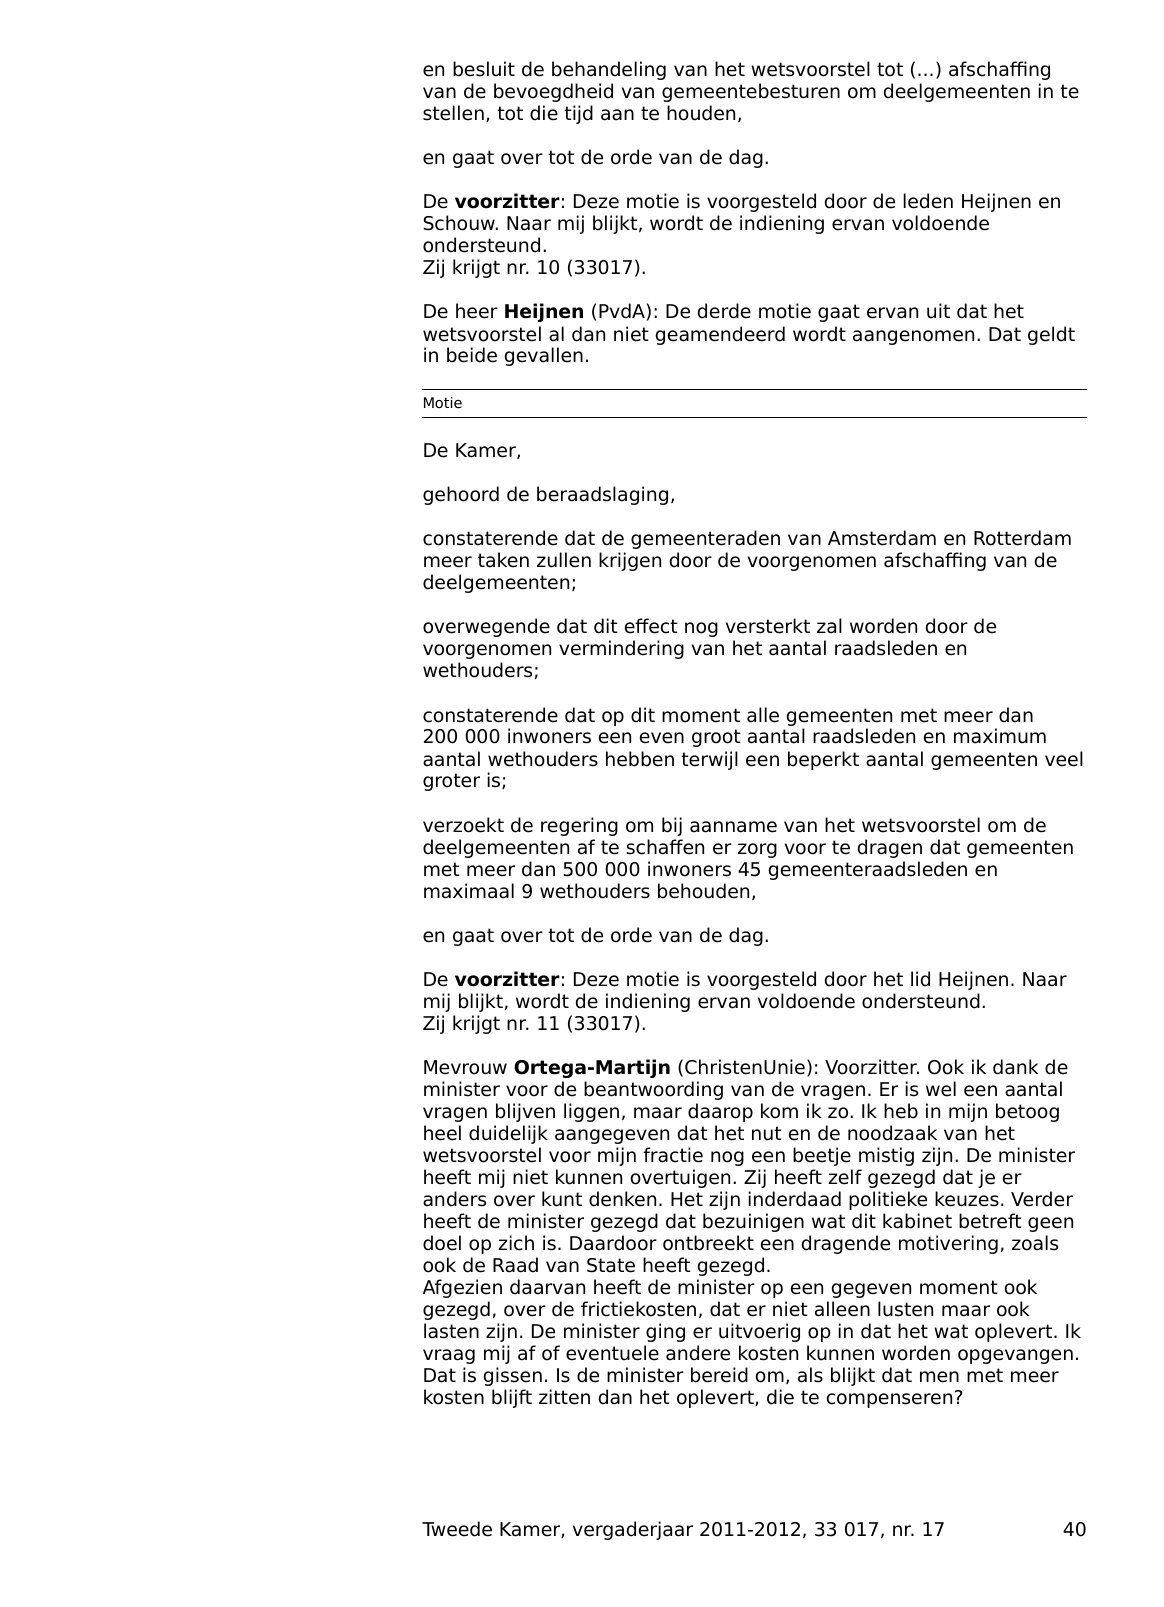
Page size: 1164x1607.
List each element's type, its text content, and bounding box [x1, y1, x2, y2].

text De voorzitter: Deze motie is voorgesteld door het lid Heijnen. Naar mij blijkt, wordt de indiening ervan voldoende ondersteund. [422, 969, 1087, 1013]
text en gaat over tot de orde van de dag. [422, 925, 1087, 947]
text constaterende dat de gemeenteraden van Amsterdam en Rotterdam meer taken zullen krijgen door de voorgenomen afschaffing van de deelgemeenten; [422, 528, 1087, 594]
text De voorzitter: Deze motie is voorgesteld door de leden Heijnen en Schouw. Naar mij blijkt, wordt de indiening ervan voldoende ondersteund. [422, 191, 1087, 257]
text constaterende dat op dit moment alle gemeenten met meer dan 200 000 inwoners een even groot aantal raadsleden en maximum aantal wethouders hebben terwijl een beperkt aantal gemeenten veel groter is; [422, 704, 1087, 792]
text Mevrouw Ortega-Martijn (ChristenUnie): Voorzitter. Ook ik dank de minister voor de beantwoording van de vragen. Er is wel een aantal vragen blijven liggen, maar daarop kom ik zo. Ik heb in mijn betoog heel duidelijk aangegeven dat het nut en de noodzaak van het wetsvoorstel voor mijn fractie nog een beetje mistig zijn. De minister heeft mij niet kunnen overtuigen. Zij heeft zelf gezegd dat je er anders over kunt denken. Het zijn inderdaad politieke keuzes. Verder heeft de minister gezegd dat bezuinigen wat dit kabinet betreft geen doel op zich is. Daardoor ontbreekt een dragende motivering, zoals ook de Raad van State heeft gezegd. [422, 1057, 1087, 1277]
text en gaat over tot de orde van de dag. [422, 147, 1087, 169]
text Afgezien daarvan heeft de minister op een gegeven moment ook gezegd, over de frictiekosten, dat er niet alleen lusten maar ook lasten zijn. De minister ging er uitvoerig op in dat het wat oplevert. Ik vraag mij af of eventuele andere kosten kunnen worden opgevangen. Dat is gissen. Is de minister bereid om, als blijkt dat men met meer kosten blijft zitten dan het oplevert, die te compenseren? [422, 1277, 1087, 1409]
text gehoord de beraadslaging, [422, 484, 1087, 506]
table_header Motie [422, 390, 1087, 417]
text verzoekt de regering om bij aanname van het wetsvoorstel om de deelgemeenten af te schaffen er zorg voor te dragen dat gemeenten met meer dan 500 000 inwoners 45 gemeenteraadsleden en maximaal 9 wethouders behouden, [422, 814, 1087, 902]
text overwegende dat dit effect nog versterkt zal worden door de voorgenomen vermindering van het aantal raadsleden en wethouders; [422, 616, 1087, 682]
text De heer Heijnen (PvdA): De derde motie gaat ervan uit dat het wetsvoorstel al dan niet geamendeerd wordt aangenomen. Dat geldt in beide gevallen. [422, 301, 1087, 367]
text Zij krijgt nr. 11 (33017). [422, 1013, 1087, 1035]
text en besluit de behandeling van het wetsvoorstel tot (...) afschaffing van de bevoegdheid van gemeentebesturen om deelgemeenten in te stellen, tot die tijd aan te houden, [422, 59, 1087, 125]
text Zij krijgt nr. 10 (33017). [422, 257, 1087, 279]
text De Kamer, [422, 440, 1087, 462]
